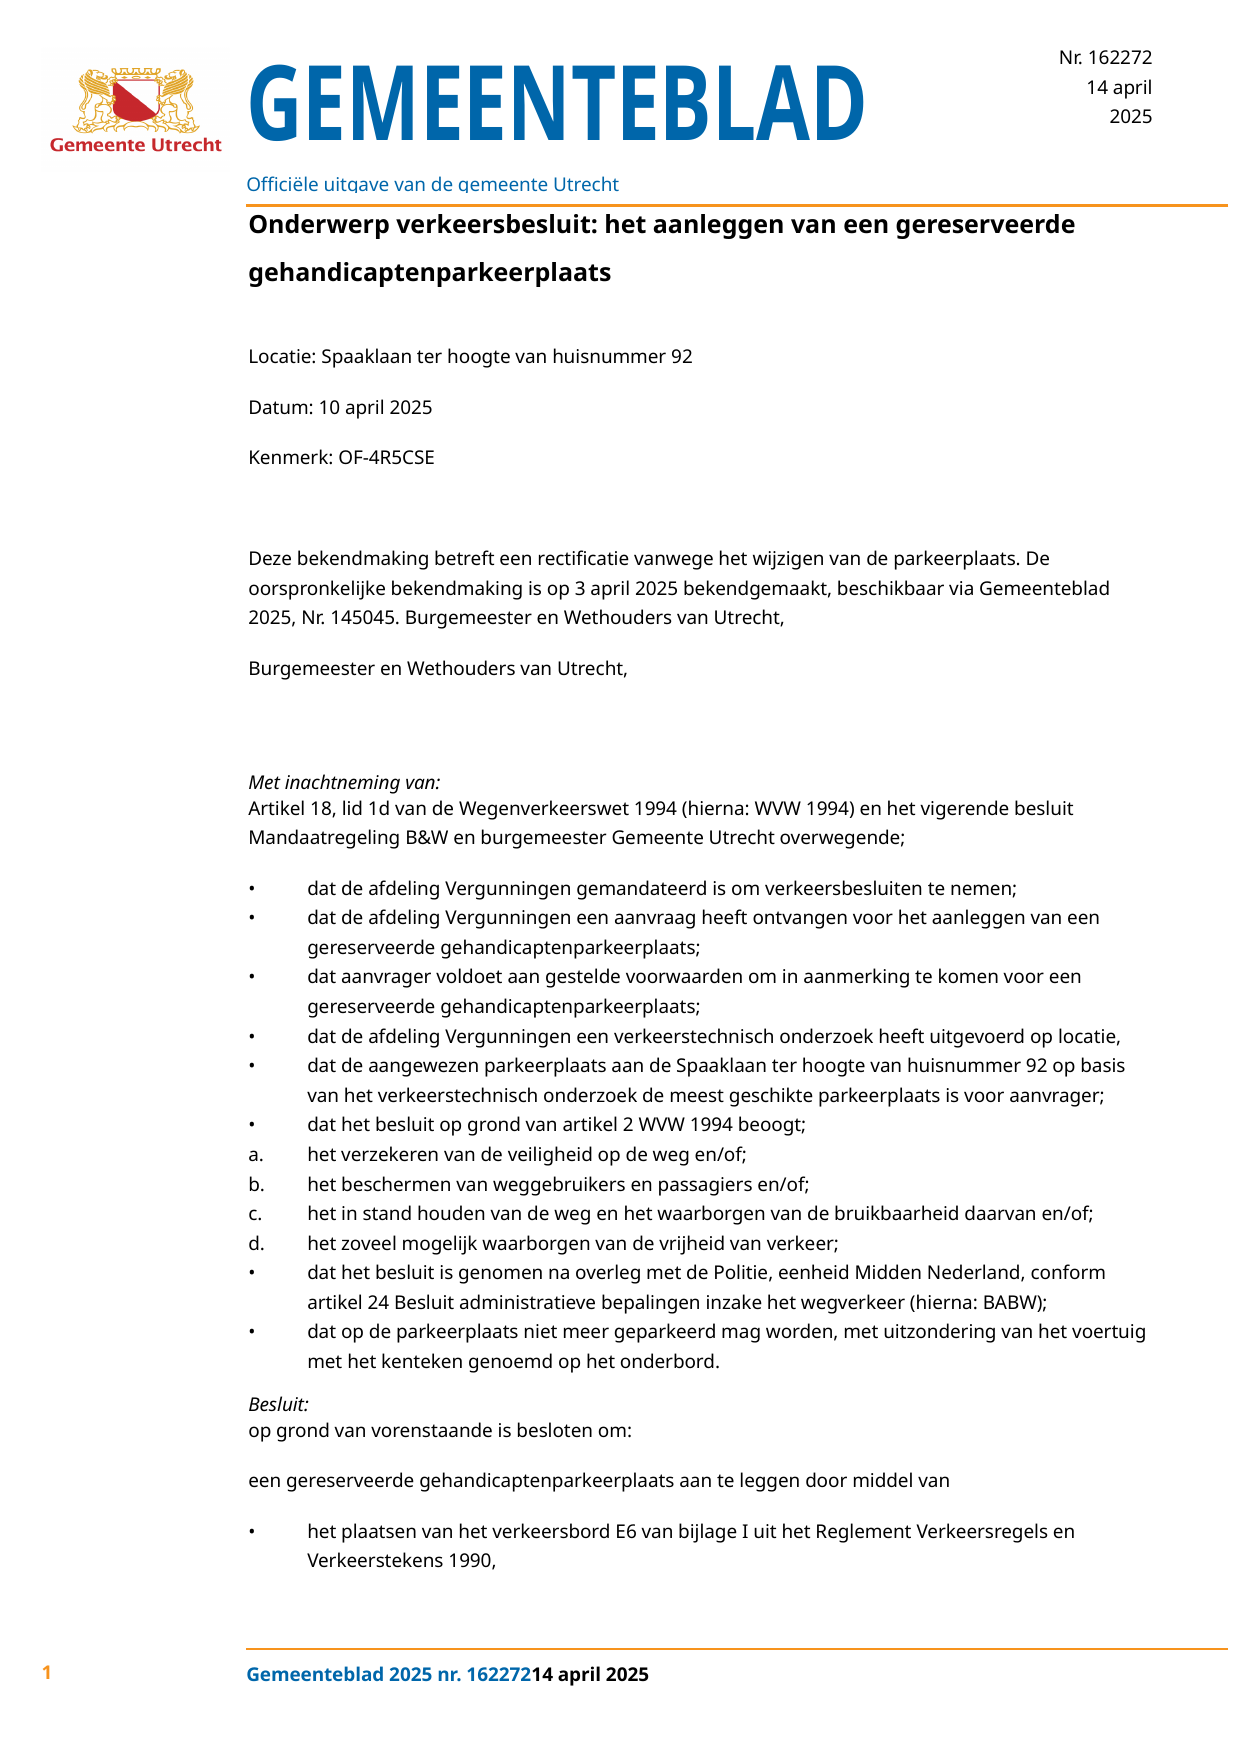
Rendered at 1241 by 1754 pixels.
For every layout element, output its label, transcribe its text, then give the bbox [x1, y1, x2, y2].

list het in stand houden van de weg en het waarborgen van de bruikbaarheid daarvan en/of; [248, 1200, 1152, 1226]
text Datum: 10 april 2025 [248, 394, 1152, 420]
text Artikel 18, lid 1d van de Wegenverkeerswet 1994 (hierna: WVW 1994) en het vigerende besluit Mandaatregeling B&W en burgemeester Gemeente Utrecht overwegende; [248, 795, 1152, 850]
list dat het besluit op grond van artikel 2 WVW 1994 beoogt; [248, 1112, 1152, 1137]
list dat het besluit is genomen na overleg met de Politie, eenheid Midden Nederland, conform artikel 24 Besluit administratieve bepalingen inzake het wegverkeer (hierna: BABW); [248, 1259, 1152, 1315]
list het beschermen van weggebruikers en passagiers en/of; [248, 1171, 1152, 1197]
list dat op de parkeerplaats niet meer geparkeerd mag worden, met uitzondering van het voertuig met het kenteken genoemd op het onderbord. [248, 1319, 1152, 1374]
text Besluit: [248, 1391, 1152, 1417]
list dat de afdeling Vergunningen een aanvraag heeft ontvangen voor het aanleggen van een gereserveerde gehandicaptenparkeerplaats; [248, 904, 1152, 960]
list dat aanvrager voldoet aan gestelde voorwaarden om in aanmerking te komen voor een gereserveerde gehandicaptenparkeerplaats; [248, 964, 1152, 1019]
text op grond van vorenstaande is besloten om: [248, 1417, 1152, 1443]
text Met inachtneming van: [248, 769, 1152, 795]
text Kenmerk: OF-4R5CSE [248, 444, 1152, 470]
text Locatie: Spaaklaan ter hoogte van huisnummer 92 [248, 344, 1152, 369]
list dat de aangewezen parkeerplaats aan de Spaaklaan ter hoogte van huisnummer 92 op basis van het verkeerstechnisch onderzoek de meest geschikte parkeerplaats is voor aanvrager; [248, 1052, 1152, 1108]
list het verzekeren van de veiligheid op de weg en/of; [248, 1141, 1152, 1167]
picture [41, 47, 231, 172]
text een gereserveerde gehandicaptenparkeerplaats aan te leggen door middel van [248, 1468, 1152, 1493]
text Onderwerp verkeersbesluit: het aanleggen van een gereserveerde gehandicaptenparkeerplaats [248, 207, 1152, 288]
list dat de afdeling Vergunningen gemandateerd is om verkeersbesluiten te nemen; [248, 875, 1152, 901]
text Burgemeester en Wethouders van Utrecht, [248, 655, 1152, 681]
text Deze bekendmaking betreft een rectificatie vanwege het wijzigen van de parkeerplaats. De oorspronkelijke bekendmaking is op 3 april 2025 bekendgemaakt, beschikbaar via Gemeenteblad 2025, Nr. 145045. Burgemeester en Wethouders van Utrecht, [248, 545, 1152, 630]
list het plaatsen van het verkeersbord E6 van bijlage I uit het Reglement Verkeersregels en Verkeerstekens 1990, [248, 1518, 1152, 1573]
list dat de afdeling Vergunningen een verkeerstechnisch onderzoek heeft uitgevoerd op locatie, [248, 1023, 1152, 1049]
list het zoveel mogelijk waarborgen van de vrijheid van verkeer; [248, 1230, 1152, 1256]
